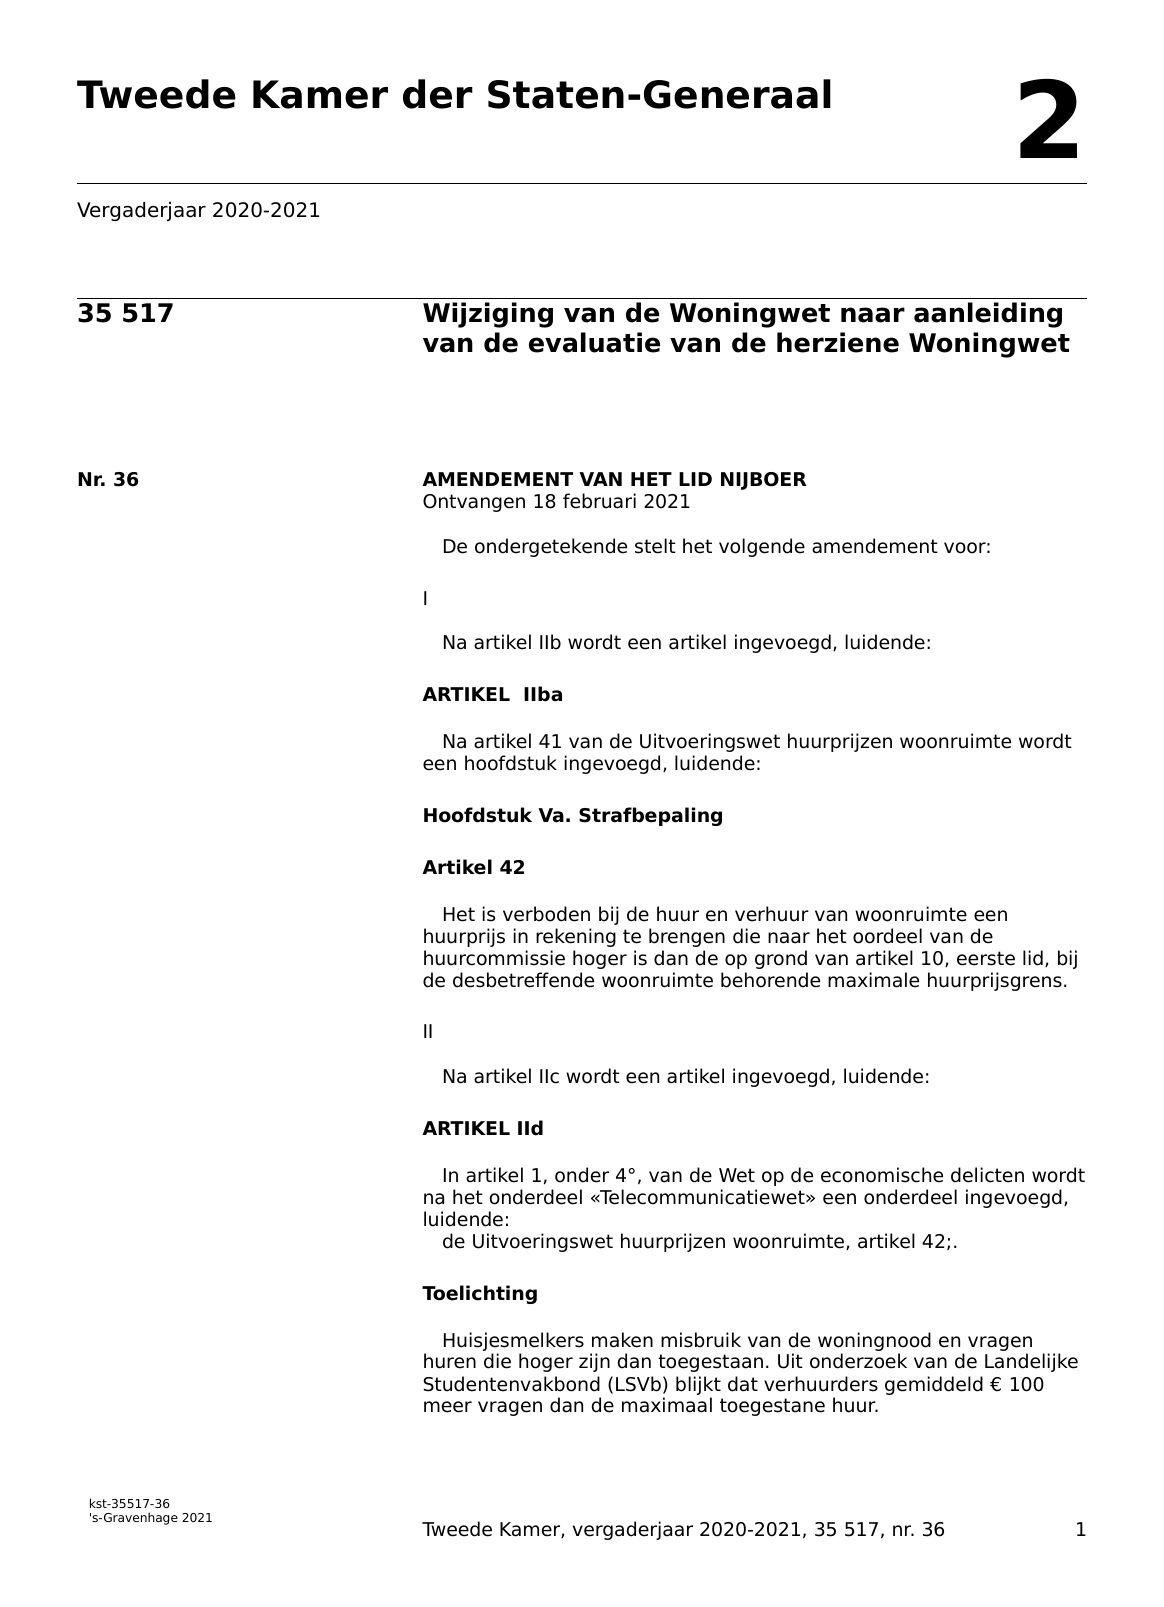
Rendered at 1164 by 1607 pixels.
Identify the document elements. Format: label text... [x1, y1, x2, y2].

subtitle Toelichting [422, 1282, 1087, 1304]
subtitle Artikel 42 [422, 857, 1087, 878]
text Huisjesmelkers maken misbruik van de woningnood en vragen huren die hoger zijn dan toegestaan. Uit onderzoek van de Landelijke Studentenvakbond (LSVb) blijkt dat verhuurders gemiddeld € 100 meer vragen dan de maximaal toegestane huur. [422, 1329, 1087, 1417]
text Na artikel IIb wordt een artikel ingevoegd, luidende: [422, 632, 1087, 654]
text In artikel 1, onder 4°, van de Wet op de economische delicten wordt na het onderdeel «Telecommunicatiewet» een onderdeel ingevoegd, luidende: [422, 1164, 1087, 1231]
subtitle Hoofdstuk Va. Strafbepaling [422, 804, 1087, 827]
subtitle ARTIKEL IId [422, 1118, 1087, 1139]
text kst-35517-36 [88, 1497, 323, 1511]
subtitle Nr. 36 AMENDEMENT VAN HET LID NIJBOER [77, 469, 1087, 491]
table_header Tweede Kamer der Staten-Generaal [77, 59, 886, 183]
table_cell Vergaderjaar 2020-2021 [77, 184, 1087, 298]
text Het is verboden bij de huur en verhuur van woonruimte een huurprijs in rekening te brengen die naar het oordeel van de huurcommissie hoger is dan de op grond van artikel 10, eerste lid, bij de desbetreffende woonruimte behorende maximale huurprijsgrens. [422, 903, 1087, 991]
subtitle ARTIKEL IIba [422, 684, 1087, 706]
text Na artikel IIc wordt een artikel ingevoegd, luidende: [422, 1066, 1087, 1088]
subtitle I [422, 587, 1087, 609]
subtitle II [422, 1021, 1087, 1043]
text De ondergetekende stelt het volgende amendement voor: [422, 536, 1087, 557]
text Ontvangen 18 februari 2021 [422, 491, 1087, 513]
subtitle 35 517 Wijziging van de Woningwet naar aanleiding van de evaluatie van de herziene Woningwet [77, 299, 1087, 358]
text 's-Gravenhage 2021 [88, 1511, 323, 1525]
text Na artikel 41 van de Uitvoeringswet huurprijzen woonruimte wordt een hoofdstuk ingevoegd, luidende: [422, 731, 1087, 774]
text de Uitvoeringswet huurprijzen woonruimte, artikel 42;. [422, 1231, 1087, 1252]
table_header 2 [886, 59, 1087, 183]
